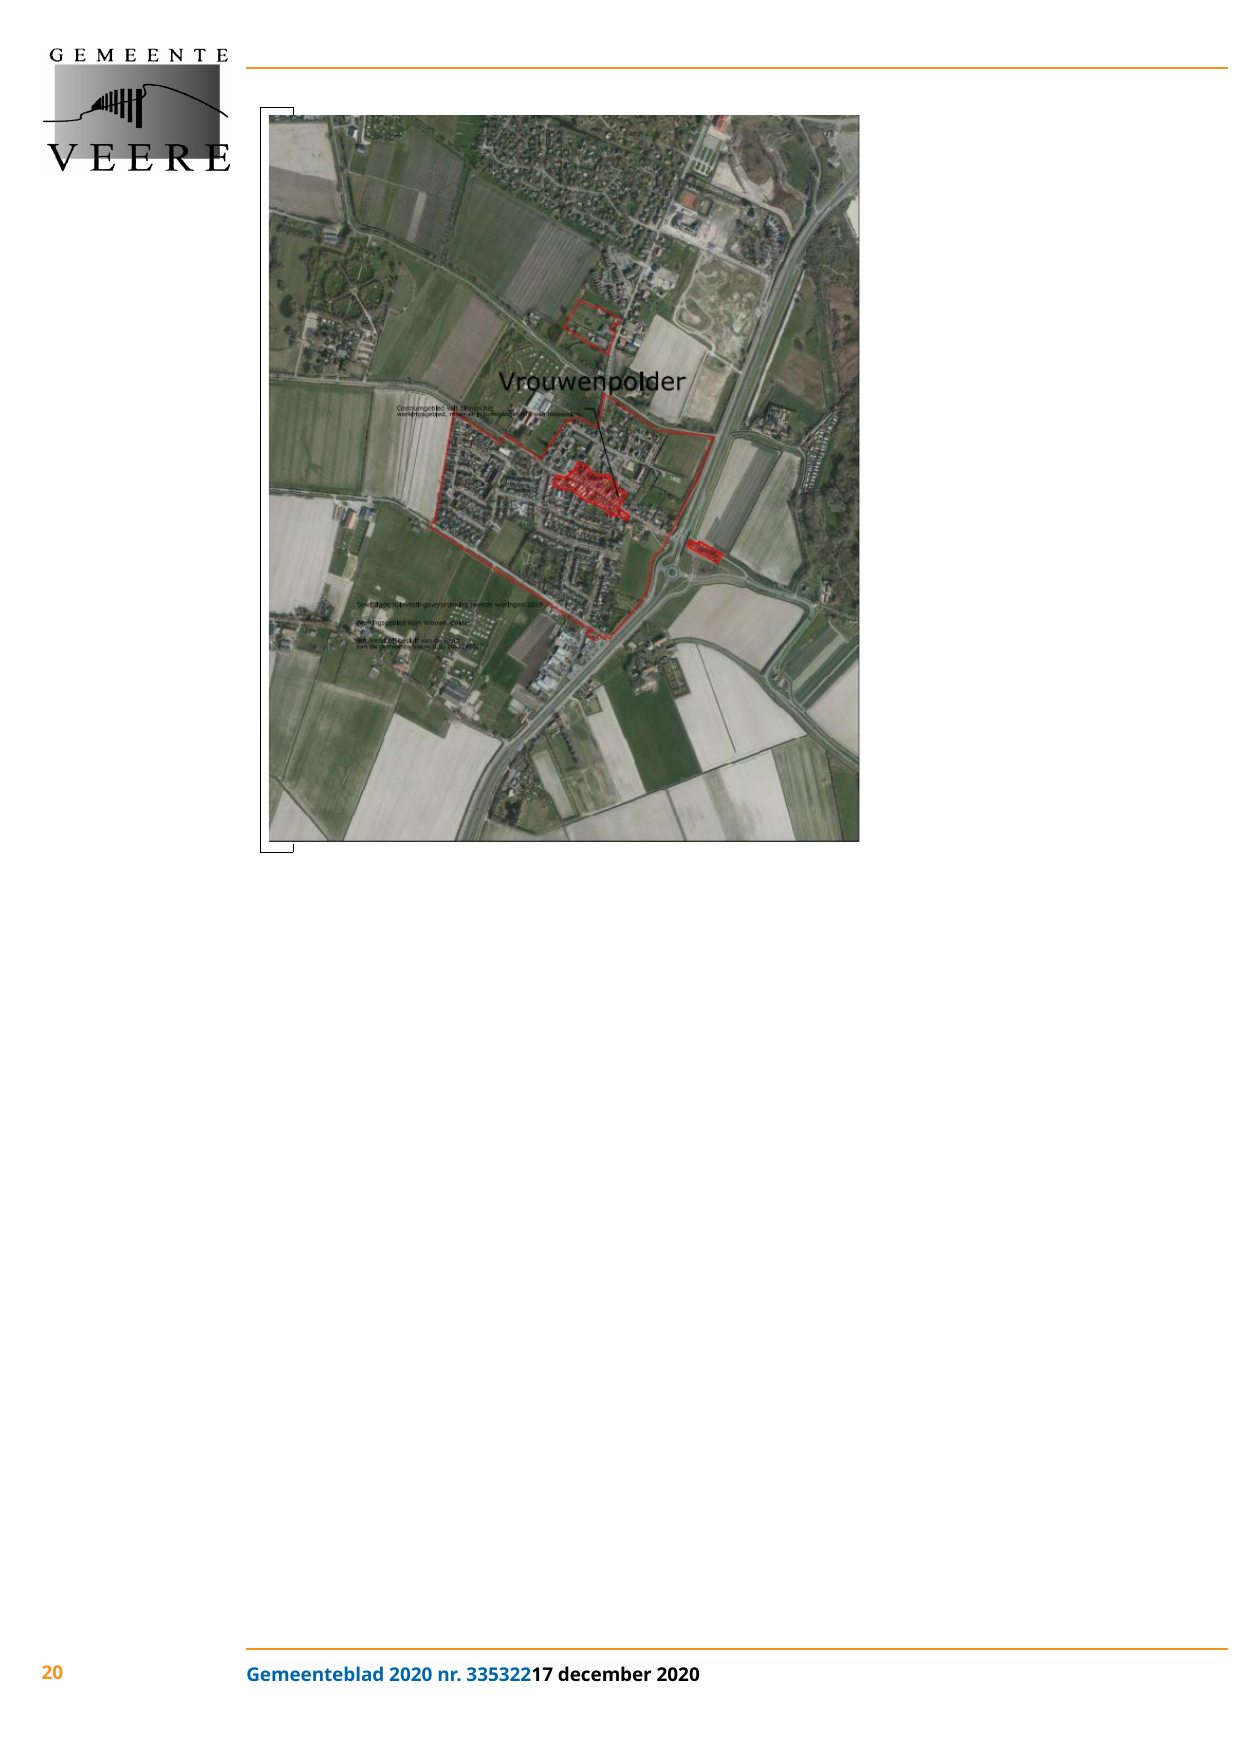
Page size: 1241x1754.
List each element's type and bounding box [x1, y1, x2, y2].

picture [268, 115, 860, 844]
picture [41, 47, 231, 172]
